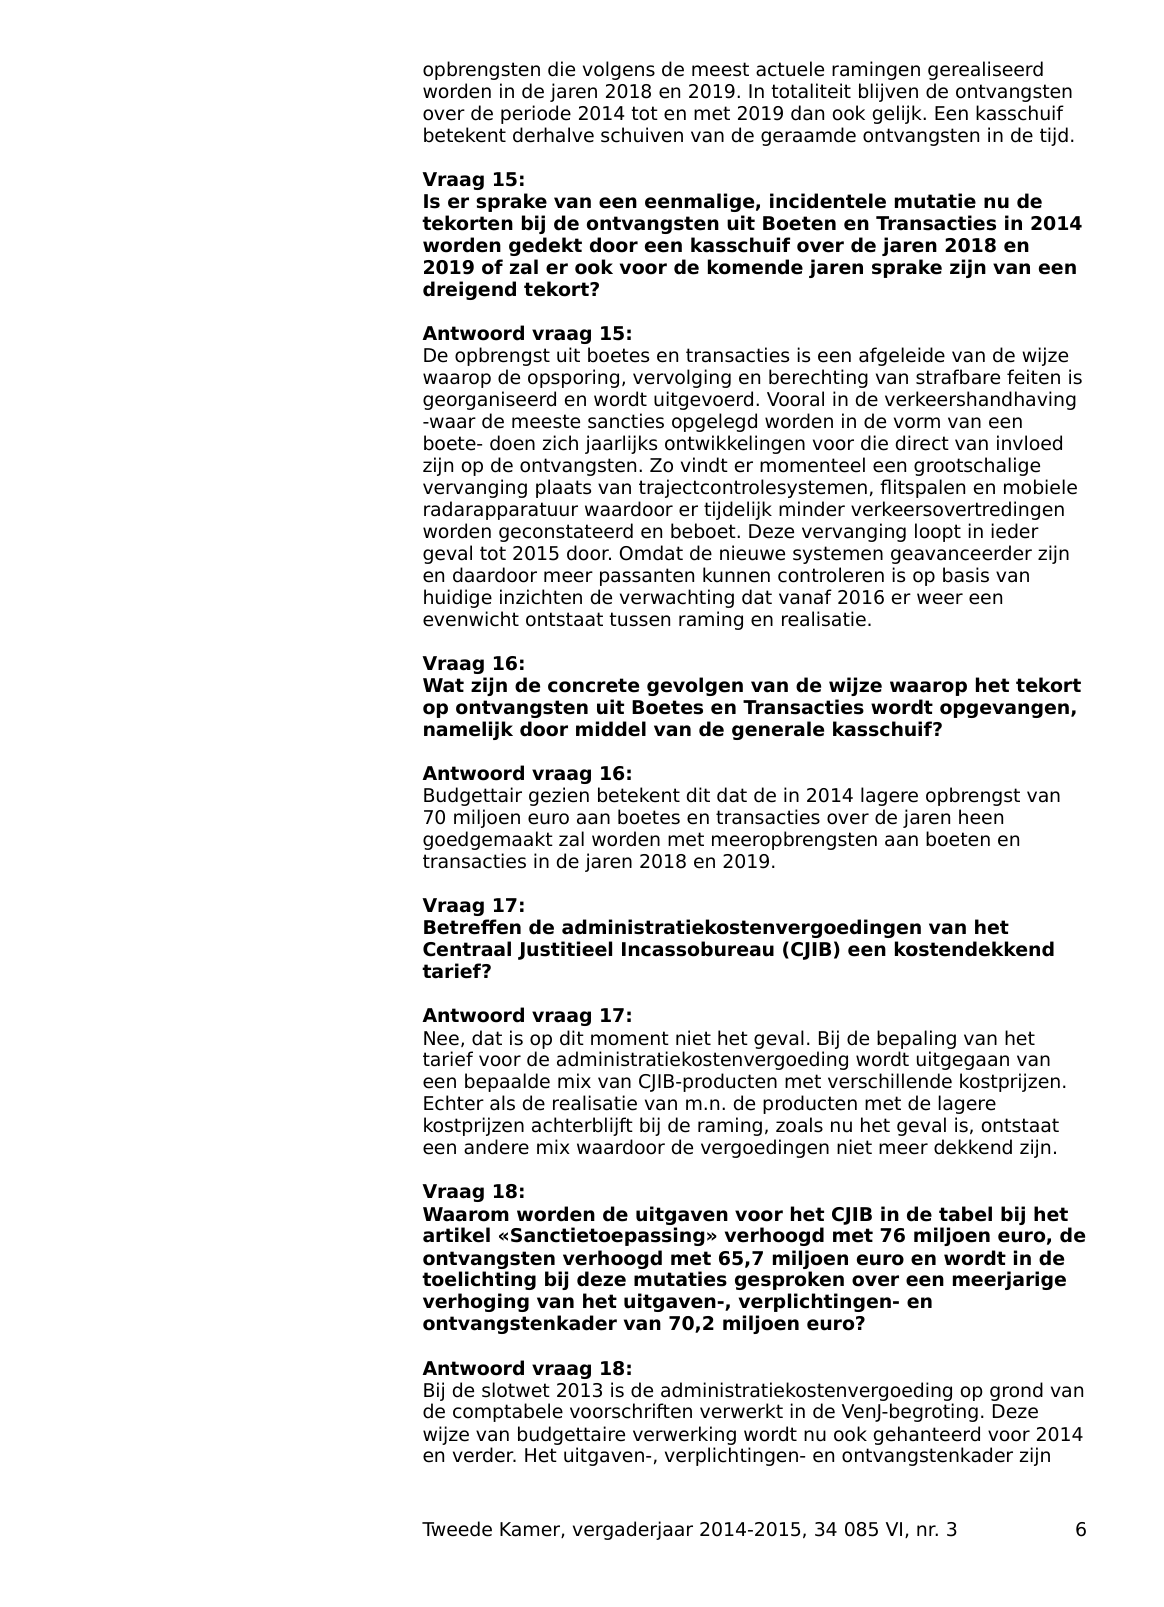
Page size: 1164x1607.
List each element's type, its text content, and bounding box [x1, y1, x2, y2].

text Nee, dat is op dit moment niet het geval. Bij de bepaling van het tarief voor de administratiekostenvergoeding wordt uitgegaan van een bepaalde mix van CJIB-producten met verschillende kostprijzen. Echter als de realisatie van m.n. de producten met de lagere kostprijzen achterblijft bij de raming, zoals nu het geval is, ontstaat een andere mix waardoor de vergoedingen niet meer dekkend zijn. [422, 1027, 1087, 1159]
text Bij de slotwet 2013 is de administratiekostenvergoeding op grond van de comptabele voorschriften verwerkt in de VenJ-begroting. Deze wijze van budgettaire verwerking wordt nu ook gehanteerd voor 2014 en verder. Het uitgaven-, verplichtingen- en ontvangstenkader zijn [422, 1379, 1087, 1467]
text Antwoord vraag 18: [422, 1357, 1087, 1379]
text Wat zijn de concrete gevolgen van de wijze waarop het tekort op ontvangsten uit Boetes en Transacties wordt opgevangen, namelijk door middel van de generale kasschuif? [422, 675, 1087, 741]
text Budgettair gezien betekent dit dat de in 2014 lagere opbrengst van 70 miljoen euro aan boetes en transacties over de jaren heen goedgemaakt zal worden met meeropbrengsten aan boeten en transacties in de jaren 2018 en 2019. [422, 785, 1087, 873]
text De opbrengst uit boetes en transacties is een afgeleide van de wijze waarop de opsporing, vervolging en berechting van strafbare feiten is georganiseerd en wordt uitgevoerd. Vooral in de verkeershandhaving -waar de meeste sancties opgelegd worden in de vorm van een boete- doen zich jaarlijks ontwikkelingen voor die direct van invloed zijn op de ontvangsten. Zo vindt er momenteel een grootschalige vervanging plaats van trajectcontrolesystemen, flitspalen en mobiele radarapparatuur waardoor er tijdelijk minder verkeersovertredingen worden geconstateerd en beboet. Deze vervanging loopt in ieder geval tot 2015 door. Omdat de nieuwe systemen geavanceerder zijn en daardoor meer passanten kunnen controleren is op basis van huidige inzichten de verwachting dat vanaf 2016 er weer een evenwicht ontstaat tussen raming en realisatie. [422, 345, 1087, 631]
text opbrengsten die volgens de meest actuele ramingen gerealiseerd worden in de jaren 2018 en 2019. In totaliteit blijven de ontvangsten over de periode 2014 tot en met 2019 dan ook gelijk. Een kasschuif betekent derhalve schuiven van de geraamde ontvangsten in de tijd. [422, 59, 1087, 147]
text Betreffen de administratiekostenvergoedingen van het Centraal Justitieel Incassobureau (CJIB) een kostendekkend tarief? [422, 917, 1087, 983]
text Antwoord vraag 17: [422, 1005, 1087, 1027]
text Waarom worden de uitgaven voor het CJIB in de tabel bij het artikel «Sanctietoepassing» verhoogd met 76 miljoen euro, de ontvangsten verhoogd met 65,7 miljoen euro en wordt in de toelichting bij deze mutaties gesproken over een meerjarige verhoging van het uitgaven-, verplichtingen- en ontvangstenkader van 70,2 miljoen euro? [422, 1203, 1087, 1335]
text Antwoord vraag 15: [422, 323, 1087, 345]
text Vraag 16: [422, 653, 1087, 675]
text Is er sprake van een eenmalige, incidentele mutatie nu de tekorten bij de ontvangsten uit Boeten en Transacties in 2014 worden gedekt door een kasschuif over de jaren 2018 en 2019 of zal er ook voor de komende jaren sprake zijn van een dreigend tekort? [422, 191, 1087, 301]
text Vraag 17: [422, 895, 1087, 917]
text Vraag 18: [422, 1181, 1087, 1203]
text Vraag 15: [422, 169, 1087, 191]
text Antwoord vraag 16: [422, 763, 1087, 785]
